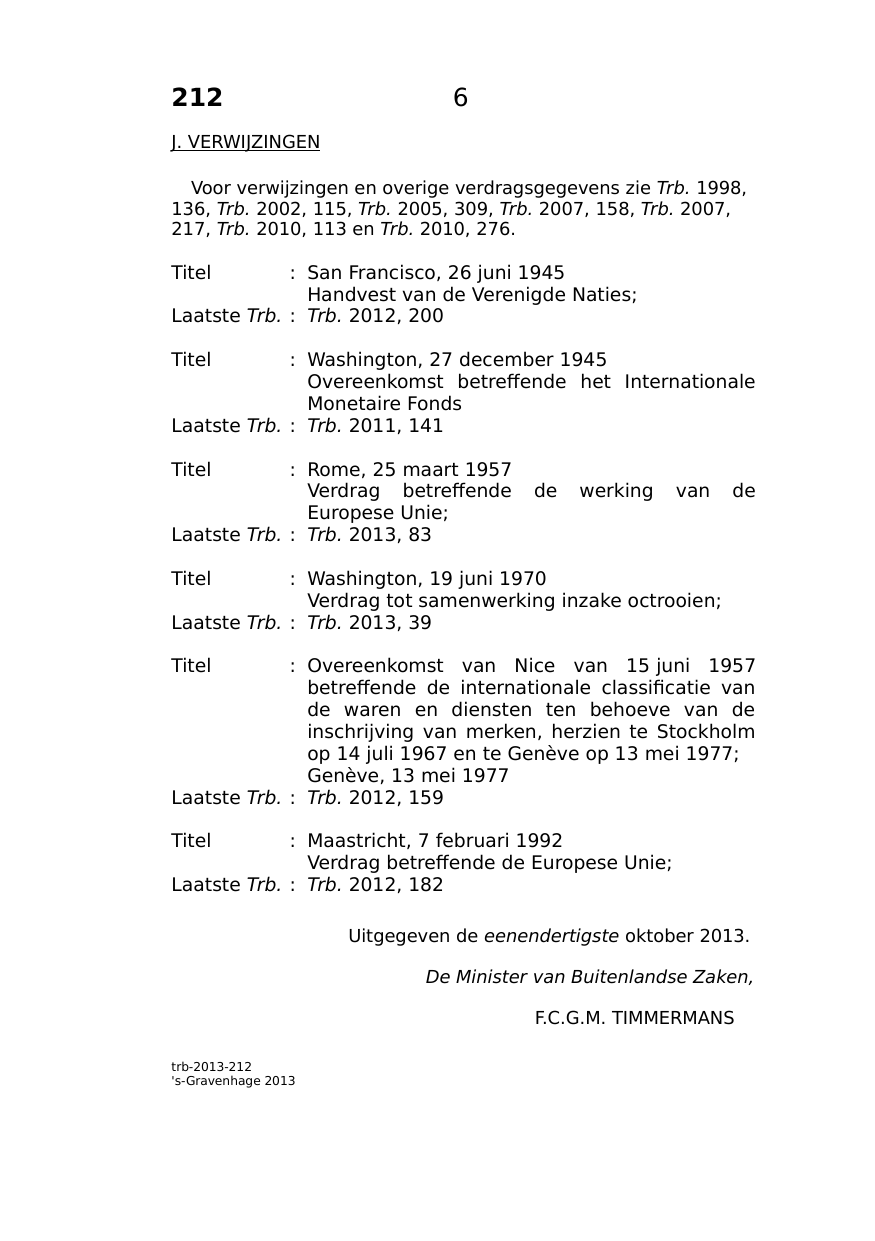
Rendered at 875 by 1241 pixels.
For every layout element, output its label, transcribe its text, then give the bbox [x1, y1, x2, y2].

table_cell Trb. 2012, 200 [307, 305, 756, 327]
table_cell [171, 437, 289, 458]
table_header : [289, 262, 307, 305]
table_cell Maastricht, 7 februari 1992 Verdrag betreffende de Europese Unie; [307, 830, 756, 874]
table_cell : [289, 305, 307, 327]
table_cell Titel [171, 568, 289, 612]
table_cell [171, 546, 289, 568]
table_cell Laatste Trb. [171, 612, 289, 633]
table_cell [289, 634, 307, 655]
table_cell [171, 327, 289, 349]
text Voor verwijzingen en overige verdragsgegevens zie Trb. 1998, 136, Trb. 2002, 115, Trb. 2005, 309, Trb. 2007, 158, Trb. 2007, 217, Trb. 2010, 113 en Trb. 2010, 276. [171, 178, 756, 240]
table_cell : [289, 655, 307, 765]
table_cell Rome, 25 maart 1957 Verdrag betreffende de werking van de Europese Unie; [307, 459, 756, 524]
table_cell Laatste Trb. [171, 305, 289, 327]
text 's-Gravenhage 2013 [171, 1074, 405, 1088]
table_cell Titel [171, 459, 289, 524]
table_cell [171, 765, 289, 787]
table_cell [289, 546, 307, 568]
table_cell [289, 327, 307, 349]
table_cell Trb. 2012, 159 [307, 787, 756, 808]
table_cell [307, 327, 756, 349]
table_cell Overeenkomst van Nice van 15 juni 1957 betreffende de internationale classificatie van de waren en diensten ten behoeve van de inschrijving van merken, herzien te Stockholm op 14 juli 1967 en te Genève op 13 mei 1977; [307, 655, 756, 765]
table_cell Laatste Trb. [171, 415, 289, 437]
table_cell Laatste Trb. [171, 787, 289, 808]
table_cell Washington, 19 juni 1970 Verdrag tot samenwerking inzake octrooien; [307, 568, 756, 612]
table_cell [171, 634, 289, 655]
table_cell Trb. 2012, 182 [307, 874, 756, 896]
table_cell : [289, 459, 307, 524]
table_cell [289, 437, 307, 458]
table_cell : [289, 568, 307, 612]
table_cell : [289, 349, 307, 415]
table_header Titel [171, 262, 289, 305]
table_cell [307, 809, 756, 830]
table_cell : [289, 874, 307, 896]
text trb-2013-212 [171, 1060, 405, 1074]
table_cell Trb. 2013, 39 [307, 612, 756, 633]
table_cell : [289, 612, 307, 633]
text De Minister van Buitenlandse Zaken, F.C.G.M. TIMMERMANS [171, 967, 756, 1029]
table_cell : [289, 415, 307, 437]
table_cell Trb. 2013, 83 [307, 524, 756, 546]
table_cell [289, 809, 307, 830]
table_cell Titel [171, 349, 289, 415]
table_cell [171, 809, 289, 830]
text Uitgegeven de eenendertigste oktober 2013. [171, 926, 756, 947]
table_cell : [289, 830, 307, 874]
table_cell [307, 546, 756, 568]
table_cell Washington, 27 december 1945 Overeenkomst betreffende het Internationale Monetaire Fonds [307, 349, 756, 415]
table_cell Laatste Trb. [171, 874, 289, 896]
table_cell : [289, 524, 307, 546]
table_cell Laatste Trb. [171, 524, 289, 546]
table_cell [307, 634, 756, 655]
table_cell [289, 765, 307, 787]
table_cell Genève, 13 mei 1977 [307, 765, 756, 787]
subtitle J. VERWIJZINGEN [171, 132, 756, 153]
table_cell Titel [171, 830, 289, 874]
table_cell : [289, 787, 307, 808]
table_header San Francisco, 26 juni 1945 Handvest van de Verenigde Naties; [307, 262, 756, 305]
table_cell [307, 437, 756, 458]
table_cell Trb. 2011, 141 [307, 415, 756, 437]
table_cell Titel [171, 655, 289, 765]
